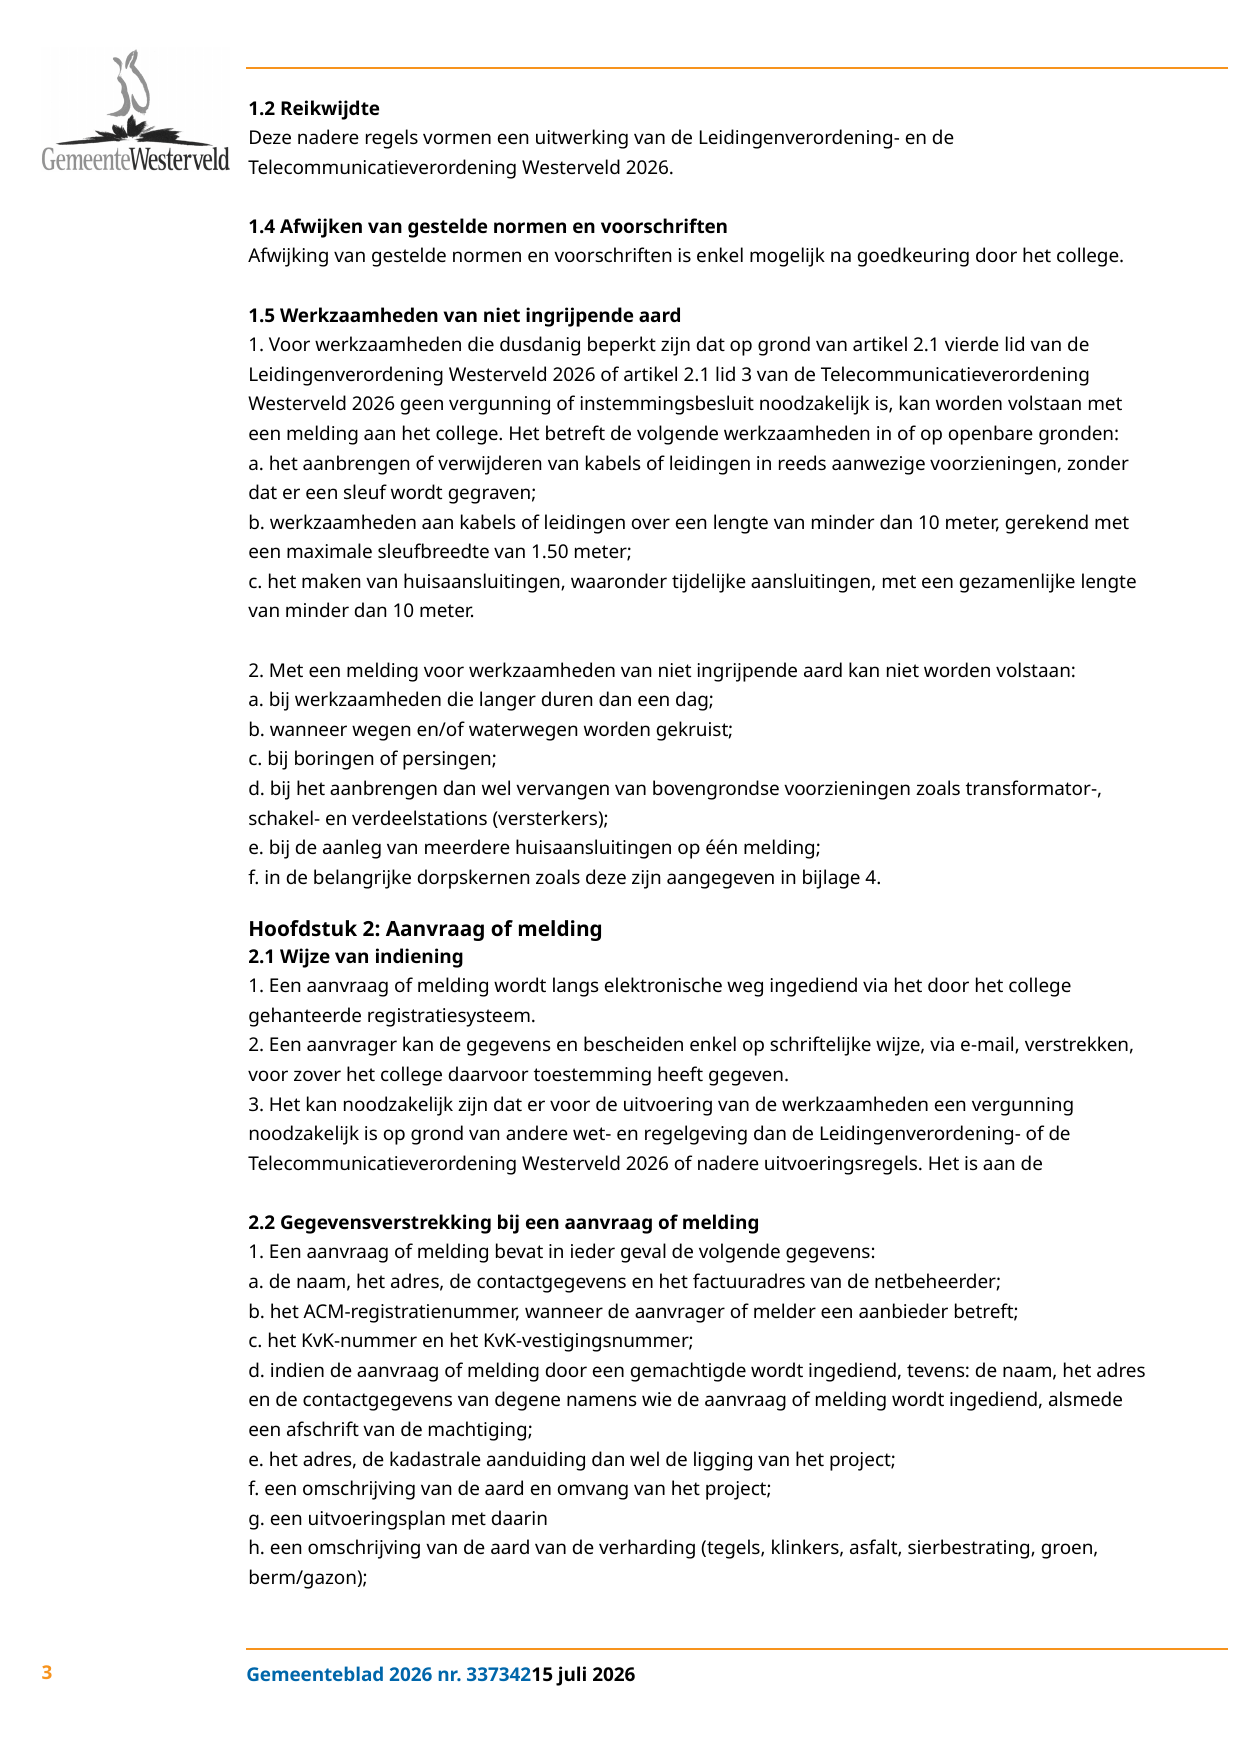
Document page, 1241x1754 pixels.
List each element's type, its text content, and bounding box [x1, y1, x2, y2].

text 2. Met een melding voor werkzaamheden van niet ingrijpende aard kan niet worden volstaan: [248, 657, 1152, 683]
text c. het KvK-nummer en het KvK-vestigingsnummer; [248, 1327, 1152, 1353]
text e. bij de aanleg van meerdere huisaansluitingen op één melding; [248, 834, 1152, 860]
text a. bij werkzaamheden die langer duren dan een dag; [248, 686, 1152, 712]
text f. in de belangrijke dorpskernen zoals deze zijn aangegeven in bijlage 4. [248, 864, 1152, 890]
text 2.2 Gegevensverstrekking bij een aanvraag of melding [248, 1209, 1152, 1235]
text 1.5 Werkzaamheden van niet ingrijpende aard [248, 302, 1152, 328]
text b. het ACM-registratienummer, wanneer de aanvrager of melder een aanbieder betreft; [248, 1298, 1152, 1323]
text f. een omschrijving van de aard en omvang van het project; [248, 1475, 1152, 1501]
text e. het adres, de kadastrale aanduiding dan wel de ligging van het project; [248, 1446, 1152, 1471]
text a. het aanbrengen of verwijderen van kabels of leidingen in reeds aanwezige voorzieningen, zonder dat er een sleuf wordt gegraven; [248, 450, 1152, 505]
text 1.2 Reikwijdte [248, 95, 1152, 121]
text 1.4 Afwijken van gestelde normen en voorschriften [248, 213, 1152, 239]
text b. werkzaamheden aan kabels of leidingen over een lengte van minder dan 10 meter, gerekend met een maximale sleufbreedte van 1.50 meter; [248, 509, 1152, 564]
text d. bij het aanbrengen dan wel vervangen van bovengrondse voorzieningen zoals transformator-, schakel- en verdeelstations (versterkers); [248, 775, 1152, 831]
text Afwijking van gestelde normen en voorschriften is enkel mogelijk na goedkeuring door het college. [248, 243, 1152, 268]
text 1. Voor werkzaamheden die dusdanig beperkt zijn dat op grond van artikel 2.1 vierde lid van de Leidingenverordening Westerveld 2026 of artikel 2.1 lid 3 van de Telecommunicatieverordening Westerveld 2026 geen vergunning of instemmingsbesluit noodzakelijk is, kan worden volstaan met een melding aan het college. Het betreft de volgende werkzaamheden in of op openbare gronden: [248, 331, 1152, 446]
text h. een omschrijving van de aard van de verharding (tegels, klinkers, asfalt, sierbestrating, groen, berm/gazon); [248, 1534, 1152, 1590]
text 3. Het kan noodzakelijk zijn dat er voor de uitvoering van de werkzaamheden een vergunning noodzakelijk is op grond van andere wet- en regelgeving dan de Leidingenverordening- of de Telecommunicatieverordening Westerveld 2026 of nadere uitvoeringsregels. Het is aan de [248, 1091, 1152, 1176]
text b. wanneer wegen en/of waterwegen worden gekruist; [248, 716, 1152, 742]
text c. bij boringen of persingen; [248, 746, 1152, 771]
text Deze nadere regels vormen een uitwerking van de Leidingenverordening- en de Telecommunicatieverordening Westerveld 2026. [248, 124, 1152, 180]
text Hoofdstuk 2: Aanvraag of melding [248, 914, 1152, 943]
text 1. Een aanvraag of melding wordt langs elektronische weg ingediend via het door het college gehanteerde registratiesysteem. [248, 972, 1152, 1028]
picture [41, 47, 231, 172]
text c. het maken van huisaansluitingen, waaronder tijdelijke aansluitingen, met een gezamenlijke lengte van minder dan 10 meter. [248, 568, 1152, 623]
text a. de naam, het adres, de contactgegevens en het factuuradres van de netbeheerder; [248, 1268, 1152, 1294]
text 1. Een aanvraag of melding bevat in ieder geval de volgende gegevens: [248, 1239, 1152, 1264]
text 2. Een aanvrager kan de gegevens en bescheiden enkel op schriftelijke wijze, via e-mail, verstrekken, voor zover het college daarvoor toestemming heeft gegeven. [248, 1032, 1152, 1087]
text d. indien de aanvraag of melding door een gemachtigde wordt ingediend, tevens: de naam, het adres en de contactgegevens van degene namens wie de aanvraag of melding wordt ingediend, alsmede een afschrift van de machtiging; [248, 1357, 1152, 1442]
text 2.1 Wijze van indiening [248, 943, 1152, 968]
text g. een uitvoeringsplan met daarin [248, 1505, 1152, 1531]
